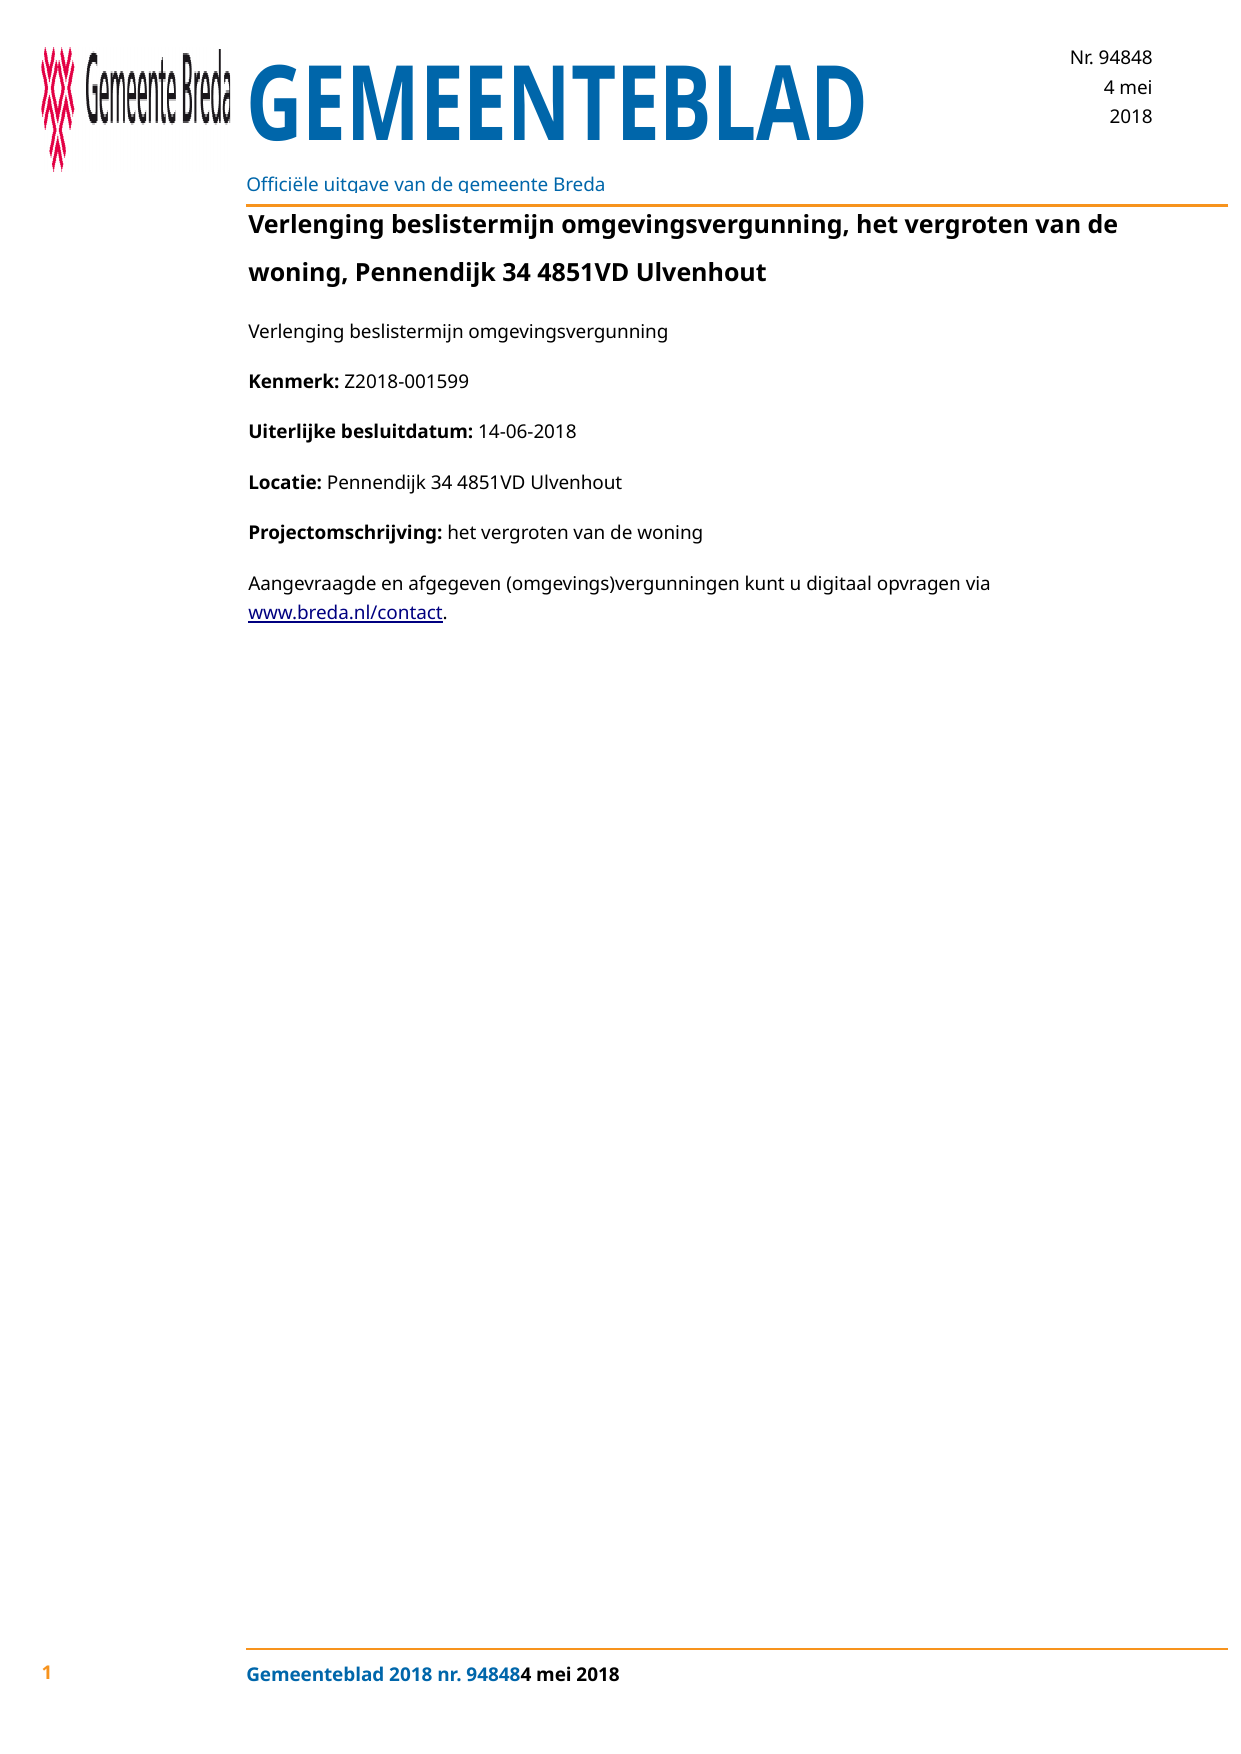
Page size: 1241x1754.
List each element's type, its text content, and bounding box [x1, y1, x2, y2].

text Locatie: Pennendijk 34 4851VD Ulvenhout [248, 469, 1152, 495]
text Uiterlijke besluitdatum: 14-06-2018 [248, 419, 1152, 444]
text Projectomschrijving: het vergroten van de woning [248, 519, 1152, 545]
text Aangevraagde en afgegeven (omgevings)vergunningen kunt u digitaal opvragen via www.breda.nl/contact. [248, 570, 1152, 625]
text Verlenging beslistermijn omgevingsvergunning [248, 318, 1152, 344]
text Kenmerk: Z2018-001599 [248, 368, 1152, 394]
text Verlenging beslistermijn omgevingsvergunning, het vergroten van de woning, Pennendijk 34 4851VD Ulvenhout [248, 207, 1152, 288]
picture [41, 47, 231, 172]
